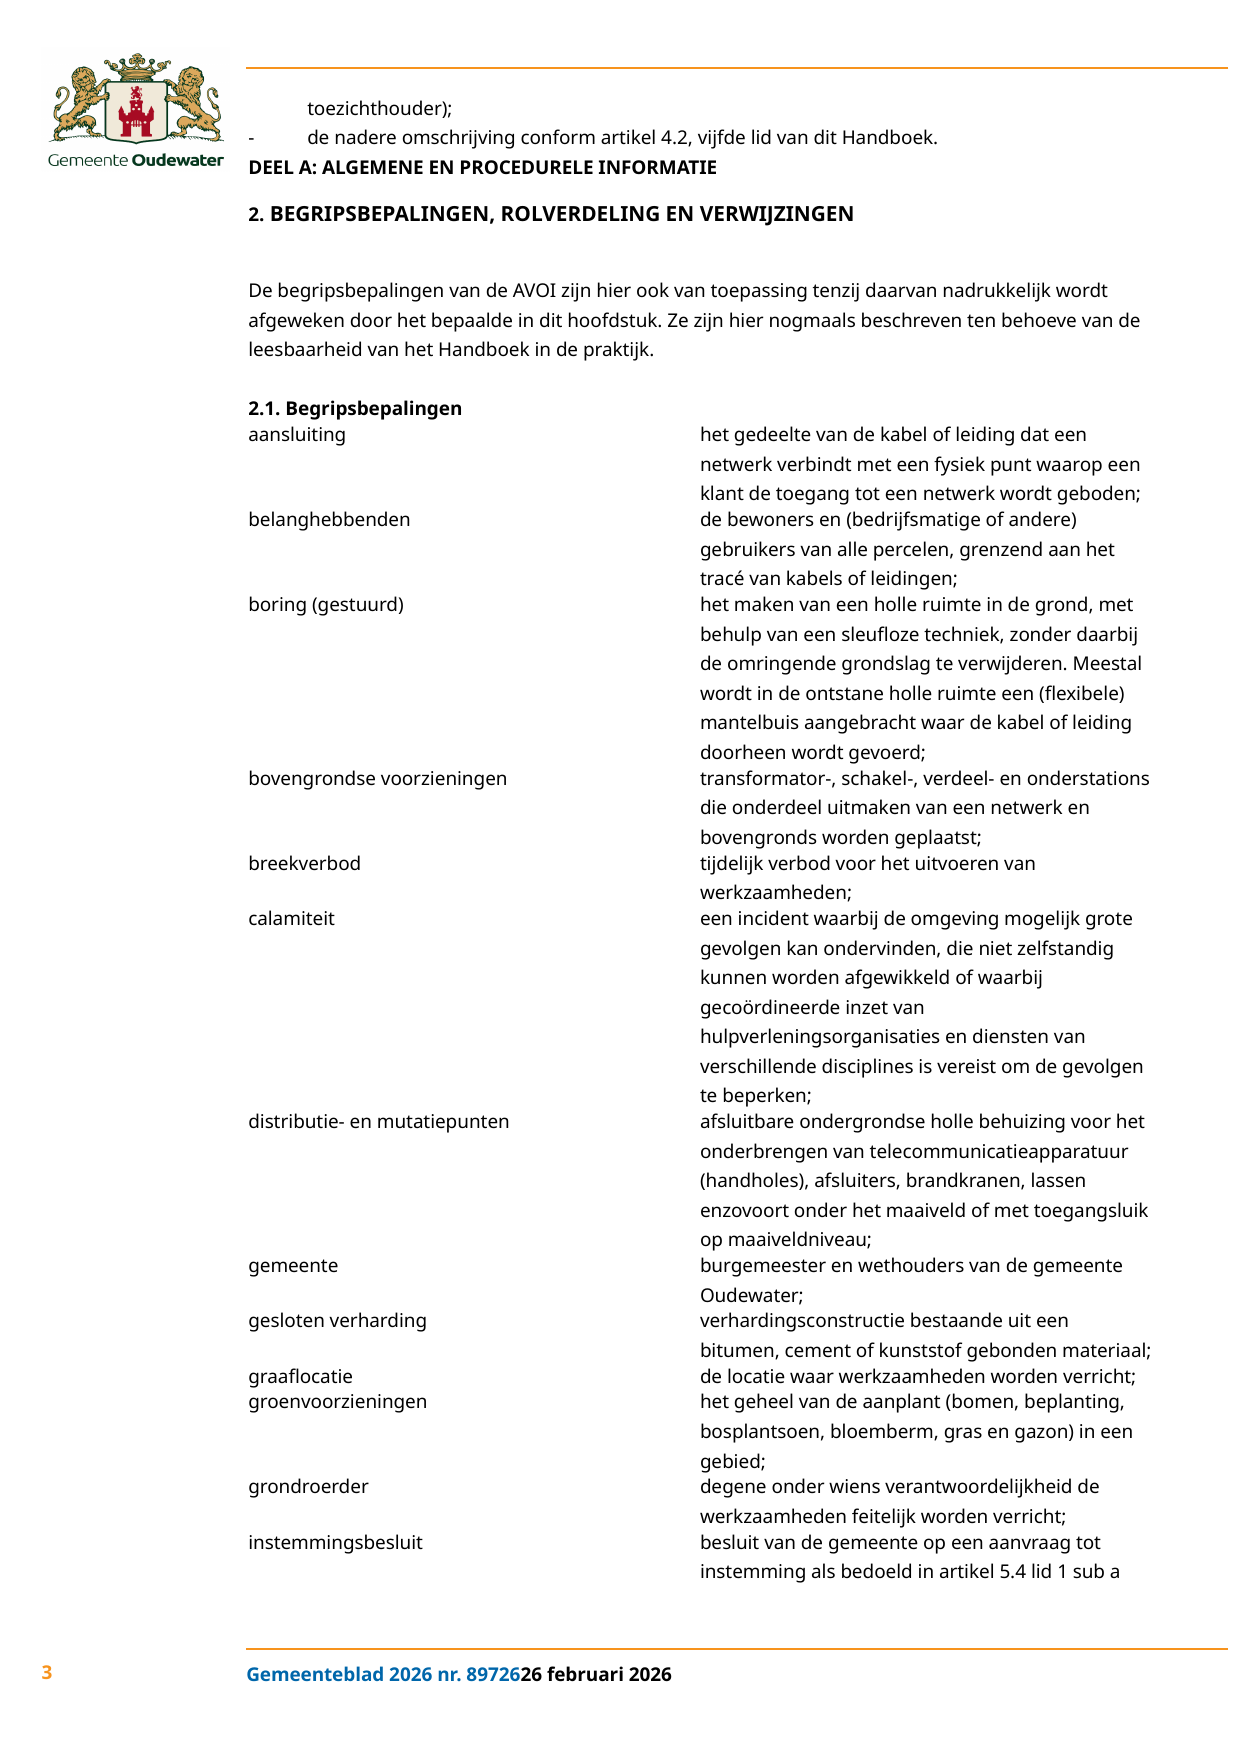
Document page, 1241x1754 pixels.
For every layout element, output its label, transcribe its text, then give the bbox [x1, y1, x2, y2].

table_cell calamiteit [248, 905, 700, 1108]
table_cell transformator-, schakel-, verdeel- en onderstations die onderdeel uitmaken van een netwerk en bovengronds worden geplaatst; [700, 765, 1152, 850]
table_cell belanghebbenden [248, 506, 700, 591]
table_cell een incident waarbij de omgeving mogelijk grote gevolgen kan ondervinden, die niet zelfstandig kunnen worden afgewikkeld of waarbij gecoördineerde inzet van hulpverleningsorganisaties en diensten van verschillende disciplines is vereist om de gevolgen te beperken; [700, 905, 1152, 1108]
table_cell de locatie waar werkzaamheden worden verricht; [700, 1363, 1152, 1389]
text De begripsbepalingen van de AVOI zijn hier ook van toepassing tenzij daarvan nadrukkelijk wordt afgeweken door het bepaalde in dit hoofdstuk. Ze zijn hier nogmaals beschreven ten behoeve van de leesbaarheid van het Handboek in de praktijk. [248, 277, 1152, 362]
picture [41, 47, 231, 172]
table_cell graaflocatie [248, 1363, 700, 1389]
table_header het gedeelte van de kabel of leiding dat een netwerk verbindt met een fysiek punt waarop een klant de toegang tot een netwerk wordt geboden; [700, 421, 1152, 506]
table_cell gesloten verharding [248, 1308, 700, 1363]
table_cell burgemeester en wethouders van de gemeente Oudewater; [700, 1253, 1152, 1308]
table_header aansluiting [248, 421, 700, 506]
text DEEL A: ALGEMENE EN PROCEDURELE INFORMATIE [248, 154, 1152, 180]
table_cell verhardingsconstructie bestaande uit een bitumen, cement of kunststof gebonden materiaal; [700, 1308, 1152, 1363]
table_cell het maken van een holle ruimte in de grond, met behulp van een sleufloze techniek, zonder daarbij de omringende grondslag te verwijderen. Meestal wordt in de ontstane holle ruimte een (flexibele) mantelbuis aangebracht waar de kabel of leiding doorheen wordt gevoerd; [700, 591, 1152, 765]
list de nadere omschrijving conform artikel 4.2, vijfde lid van dit Handboek. [248, 124, 1152, 150]
text 2. BEGRIPSBEPALINGEN, ROLVERDELING EN VERWIJZINGEN [248, 199, 1152, 228]
table_cell distributie- en mutatiepunten [248, 1108, 700, 1252]
table_cell groenvoorzieningen [248, 1389, 700, 1474]
table_cell gemeente [248, 1253, 700, 1308]
table_cell het geheel van de aanplant (bomen, beplanting, bosplantsoen, bloemberm, gras en gazon) in een gebied; [700, 1389, 1152, 1474]
table_cell bovengrondse voorzieningen [248, 765, 700, 850]
table_cell afsluitbare ondergrondse holle behuizing voor het onderbrengen van telecommunicatieapparatuur (handholes), afsluiters, brandkranen, lassen enzovoort onder het maaiveld of met toegangsluik op maaiveldniveau; [700, 1108, 1152, 1252]
table_cell tijdelijk verbod voor het uitvoeren van werkzaamheden; [700, 850, 1152, 905]
table_cell de bewoners en (bedrijfsmatige of andere) gebruikers van alle percelen, grenzend aan het tracé van kabels of leidingen; [700, 506, 1152, 591]
table_cell boring (gestuurd) [248, 591, 700, 765]
table_cell degene onder wiens verantwoordelijkheid de werkzaamheden feitelijk worden verricht; [700, 1474, 1152, 1529]
list toezichthouder); [248, 95, 1152, 121]
table_cell breekverbod [248, 850, 700, 905]
table_cell grondroerder [248, 1474, 700, 1529]
table_cell instemmingsbesluit [248, 1529, 700, 1584]
text 2.1. Begripsbepalingen [248, 396, 1152, 421]
table_cell besluit van de gemeente op een aanvraag tot instemming als bedoeld in artikel 5.4 lid 1 sub a [700, 1529, 1152, 1584]
